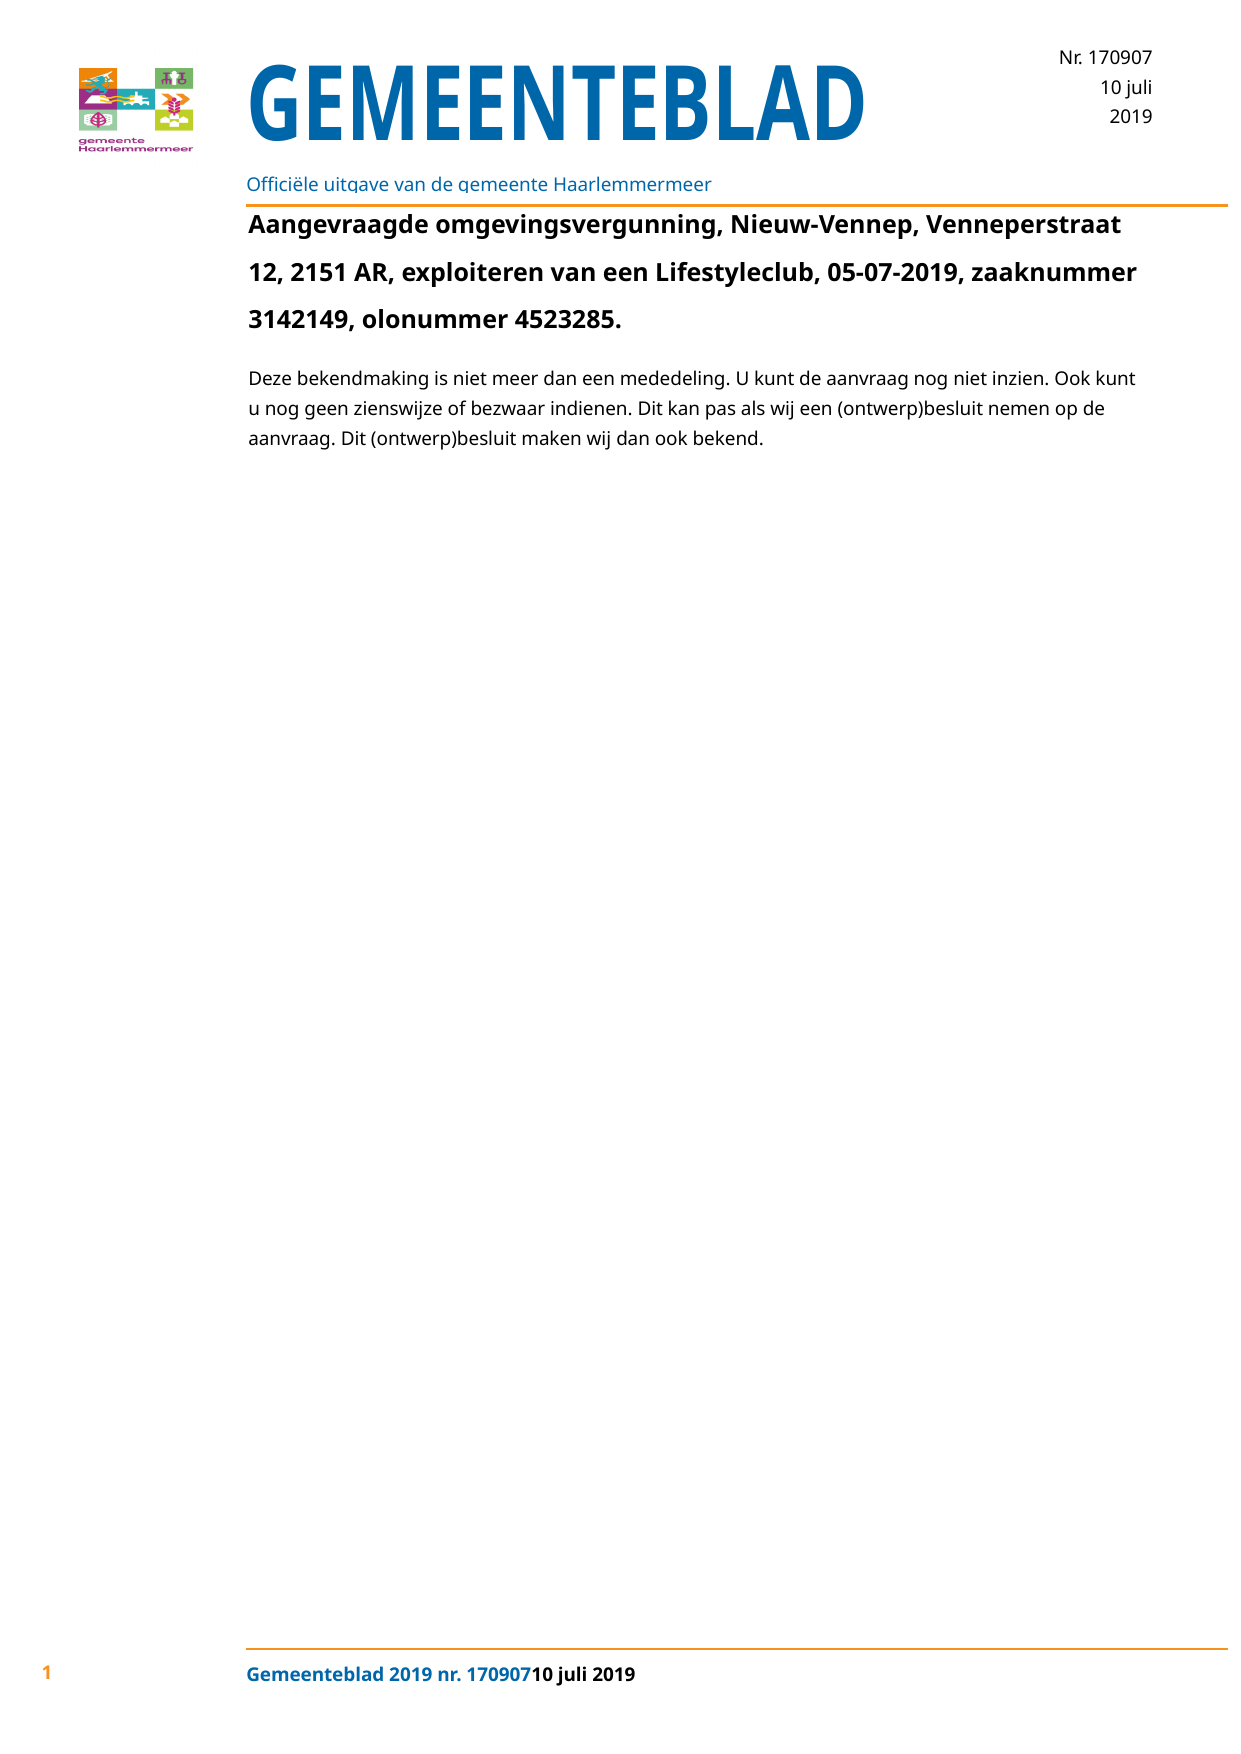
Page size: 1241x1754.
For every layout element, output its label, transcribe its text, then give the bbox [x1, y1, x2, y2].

text Aangevraagde omgevingsvergunning, Nieuw-Vennep, Venneperstraat 12, 2151 AR, exploiteren van een Lifestyleclub, 05-07-2019, zaaknummer 3142149, olonummer 4523285. [248, 207, 1152, 336]
text Deze bekendmaking is niet meer dan een mededeling. U kunt de aanvraag nog niet inzien. Ook kunt u nog geen zienswijze of bezwaar indienen. Dit kan pas als wij een (ontwerp)besluit nemen op de aanvraag. Dit (ontwerp)besluit maken wij dan ook bekend. [248, 366, 1152, 450]
picture [41, 47, 231, 172]
